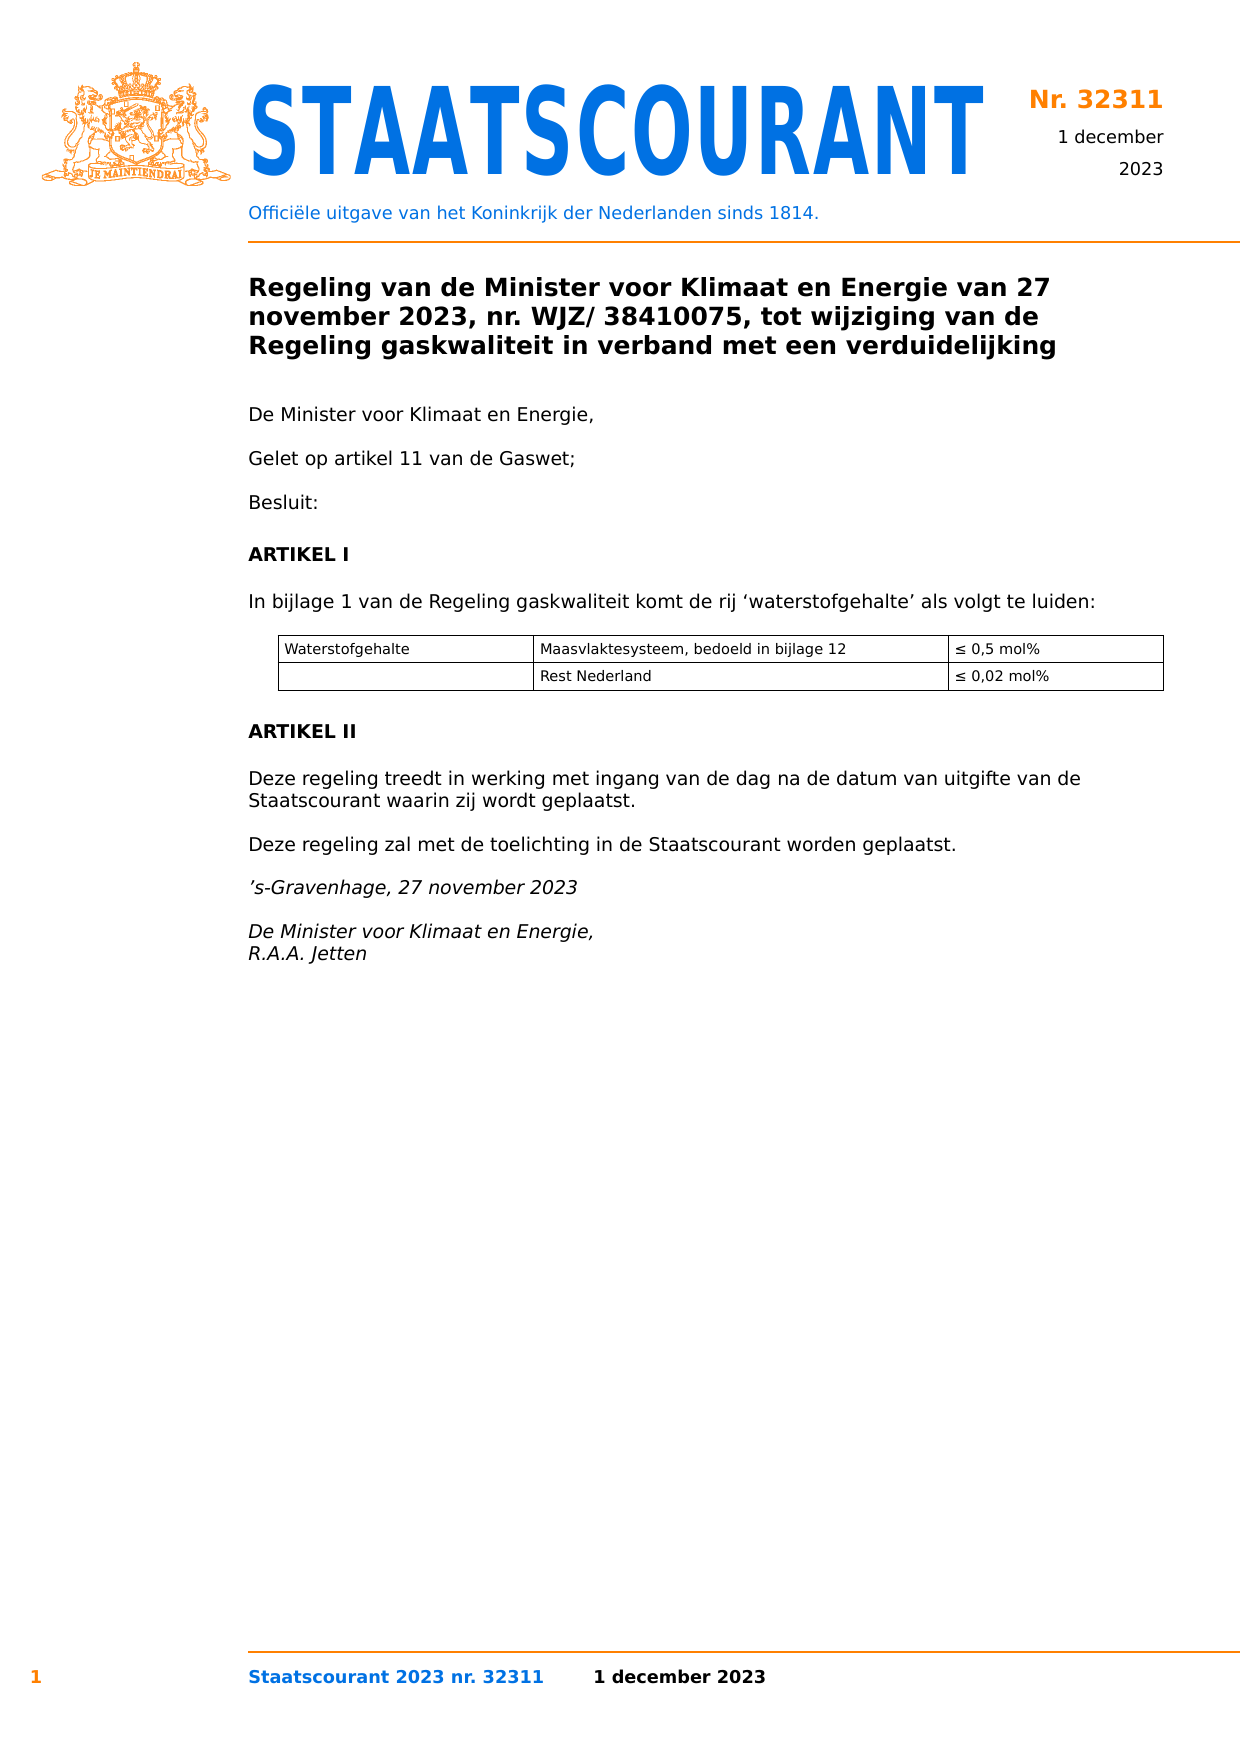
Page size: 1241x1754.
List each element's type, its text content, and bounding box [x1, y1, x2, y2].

table_header Nr. 32311 [998, 62, 1240, 121]
table_cell Rest Nederland [534, 663, 948, 689]
subtitle ARTIKEL I [248, 544, 1163, 566]
subtitle ARTIKEL II [248, 721, 1163, 743]
text Deze regeling treedt in werking met ingang van de dag na de datum van uitgifte van de Staatscourant waarin zij wordt geplaatst. [248, 768, 1163, 812]
text In bijlage 1 van de Regeling gaskwaliteit komt de rij ‘waterstofgehalte’ als volgt te luiden: [248, 591, 1163, 613]
table_cell 1 december [998, 121, 1240, 153]
table_cell 2023 [998, 153, 1240, 203]
table_header [25, 62, 248, 241]
subtitle Regeling van de Minister voor Klimaat en Energie van 27 november 2023, nr. WJZ/ 38410075, tot wijziging van de Regeling gaskwaliteit in verband met een verduidelijking [248, 273, 1163, 361]
table_cell [279, 663, 533, 689]
table_header Maasvlaktesysteem, bedoeld in bijlage 12 [534, 636, 948, 662]
table_cell ≤ 0,02 mol% [949, 663, 1163, 689]
text De Minister voor Klimaat en Energie, R.A.A. Jetten [248, 921, 1163, 965]
text Gelet op artikel 11 van de Gaswet; [248, 448, 1163, 470]
table_header Waterstofgehalte [279, 636, 533, 662]
text Deze regeling zal met de toelichting in de Staatscourant worden geplaatst. [248, 833, 1163, 855]
text Besluit: [248, 492, 1163, 514]
picture [41, 62, 231, 186]
table_header STAATSCOURANT [248, 62, 998, 203]
text De Minister voor Klimaat en Energie, [248, 404, 1163, 426]
table_header ≤ 0,5 mol% [949, 636, 1163, 662]
text ’s-Gravenhage, 27 november 2023 [248, 877, 1163, 899]
table_cell Officiële uitgave van het Koninkrijk der Nederlanden sinds 1814. [248, 203, 1240, 241]
